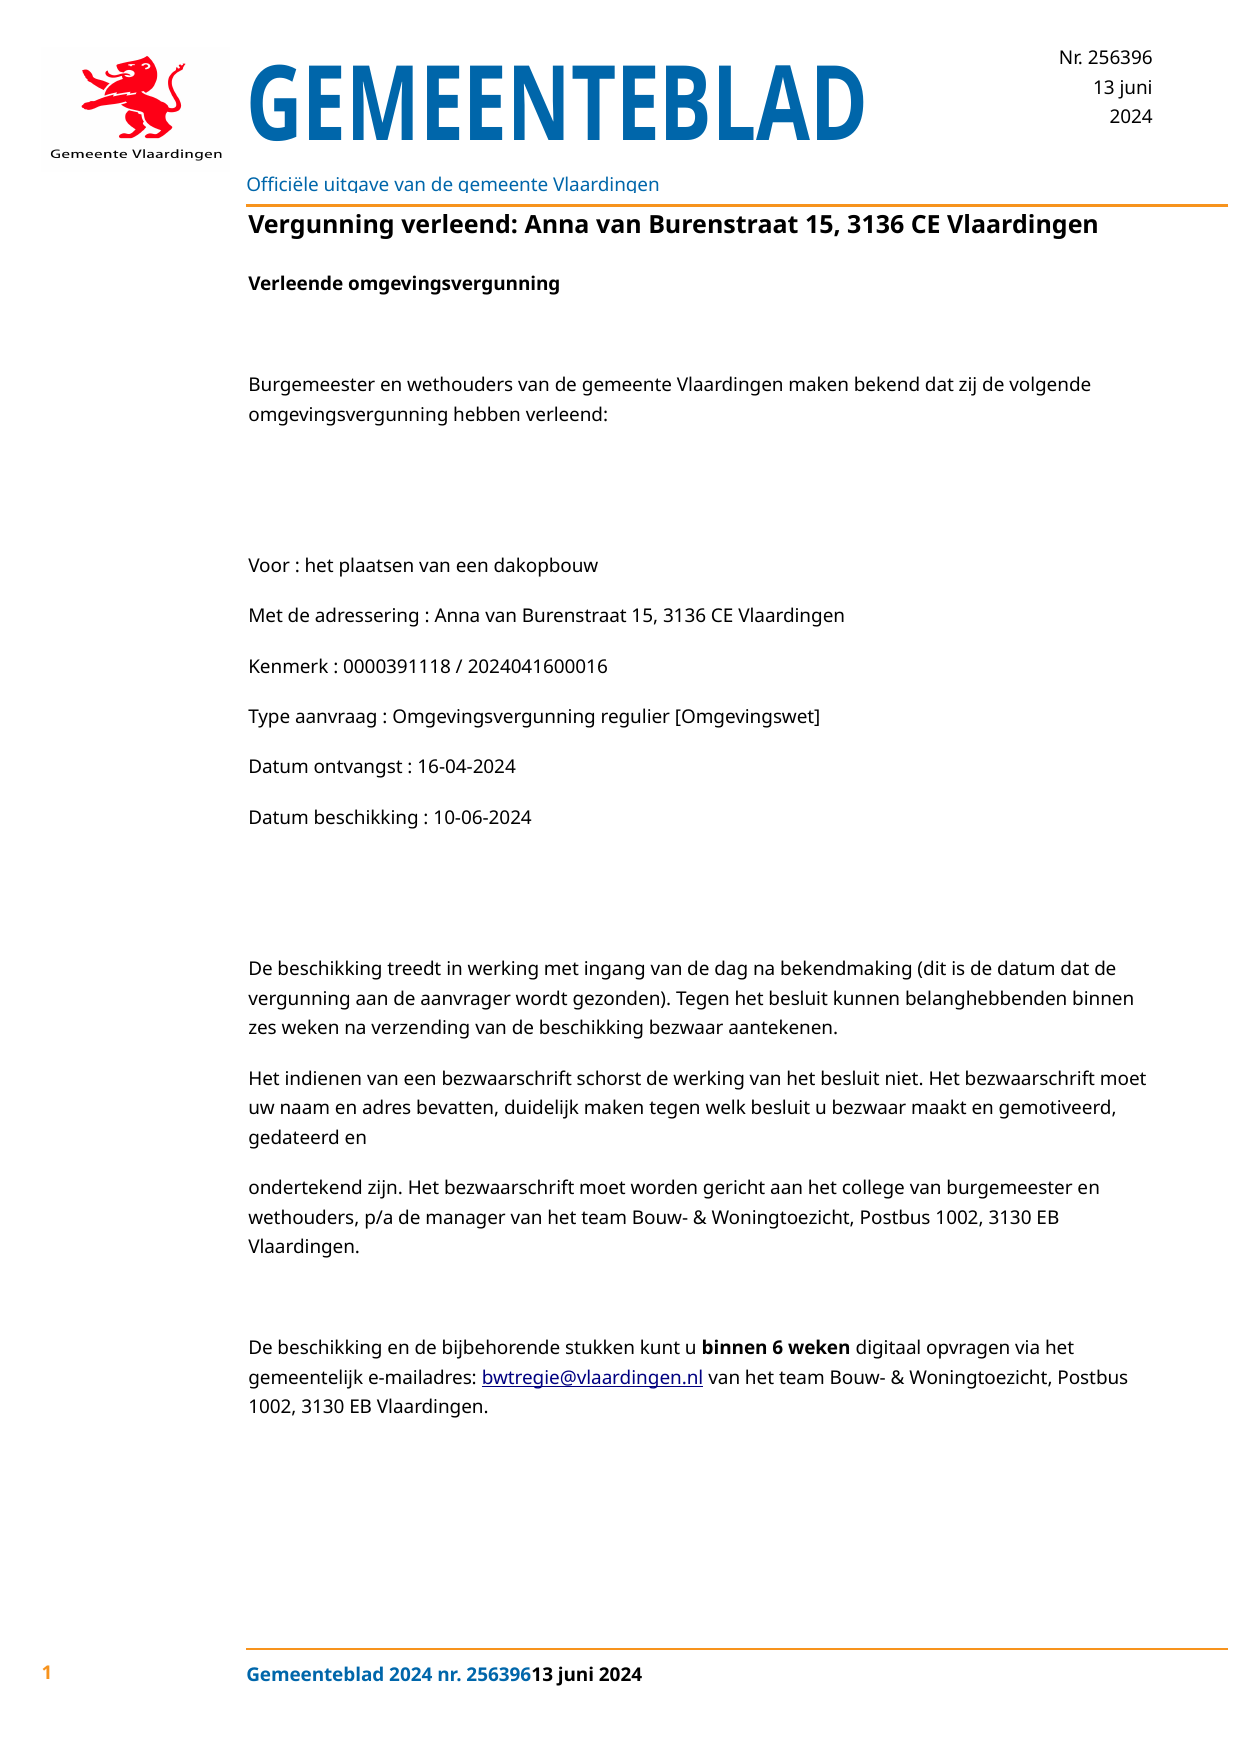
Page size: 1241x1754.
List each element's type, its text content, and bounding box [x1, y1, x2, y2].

text Datum beschikking : 10-06-2024 [248, 804, 1152, 830]
text Datum ontvangst : 16-04-2024 [248, 754, 1152, 779]
text De beschikking en de bijbehorende stukken kunt u binnen 6 weken digitaal opvragen via het gemeentelijk e-mailadres: bwtregie@vlaardingen.nl van het team Bouw- & Woningtoezicht, Postbus 1002, 3130 EB Vlaardingen. [248, 1334, 1152, 1419]
text Type aanvraag : Omgevingsvergunning regulier [Omgevingswet] [248, 703, 1152, 729]
picture [41, 47, 231, 172]
text De beschikking treedt in werking met ingang van de dag na bekendmaking (dit is de datum dat de vergunning aan de aanvrager wordt gezonden). Tegen het besluit kunnen belanghebbenden binnen zes weken na verzending van de beschikking bezwaar aantekenen. [248, 955, 1152, 1040]
text Vergunning verleend: Anna van Burenstraat 15, 3136 CE Vlaardingen [248, 207, 1152, 241]
text Kenmerk : 0000391118 / 2024041600016 [248, 653, 1152, 678]
text Verleende omgevingsvergunning [248, 270, 1152, 296]
text Met de adressering : Anna van Burenstraat 15, 3136 CE Vlaardingen [248, 602, 1152, 628]
text ondertekend zijn. Het bezwaarschrift moet worden gericht aan het college van burgemeester en wethouders, p/a de manager van het team Bouw- & Woningtoezicht, Postbus 1002, 3130 EB Vlaardingen. [248, 1174, 1152, 1259]
text Voor : het plaatsen van een dakopbouw [248, 552, 1152, 578]
text Het indienen van een bezwaarschrift schorst de werking van het besluit niet. Het bezwaarschrift moet uw naam en adres bevatten, duidelijk maken tegen welk besluit u bezwaar maakt en gemotiveerd, gedateerd en [248, 1065, 1152, 1150]
text Burgemeester en wethouders van de gemeente Vlaardingen maken bekend dat zij de volgende omgevingsvergunning hebben verleend: [248, 371, 1152, 426]
